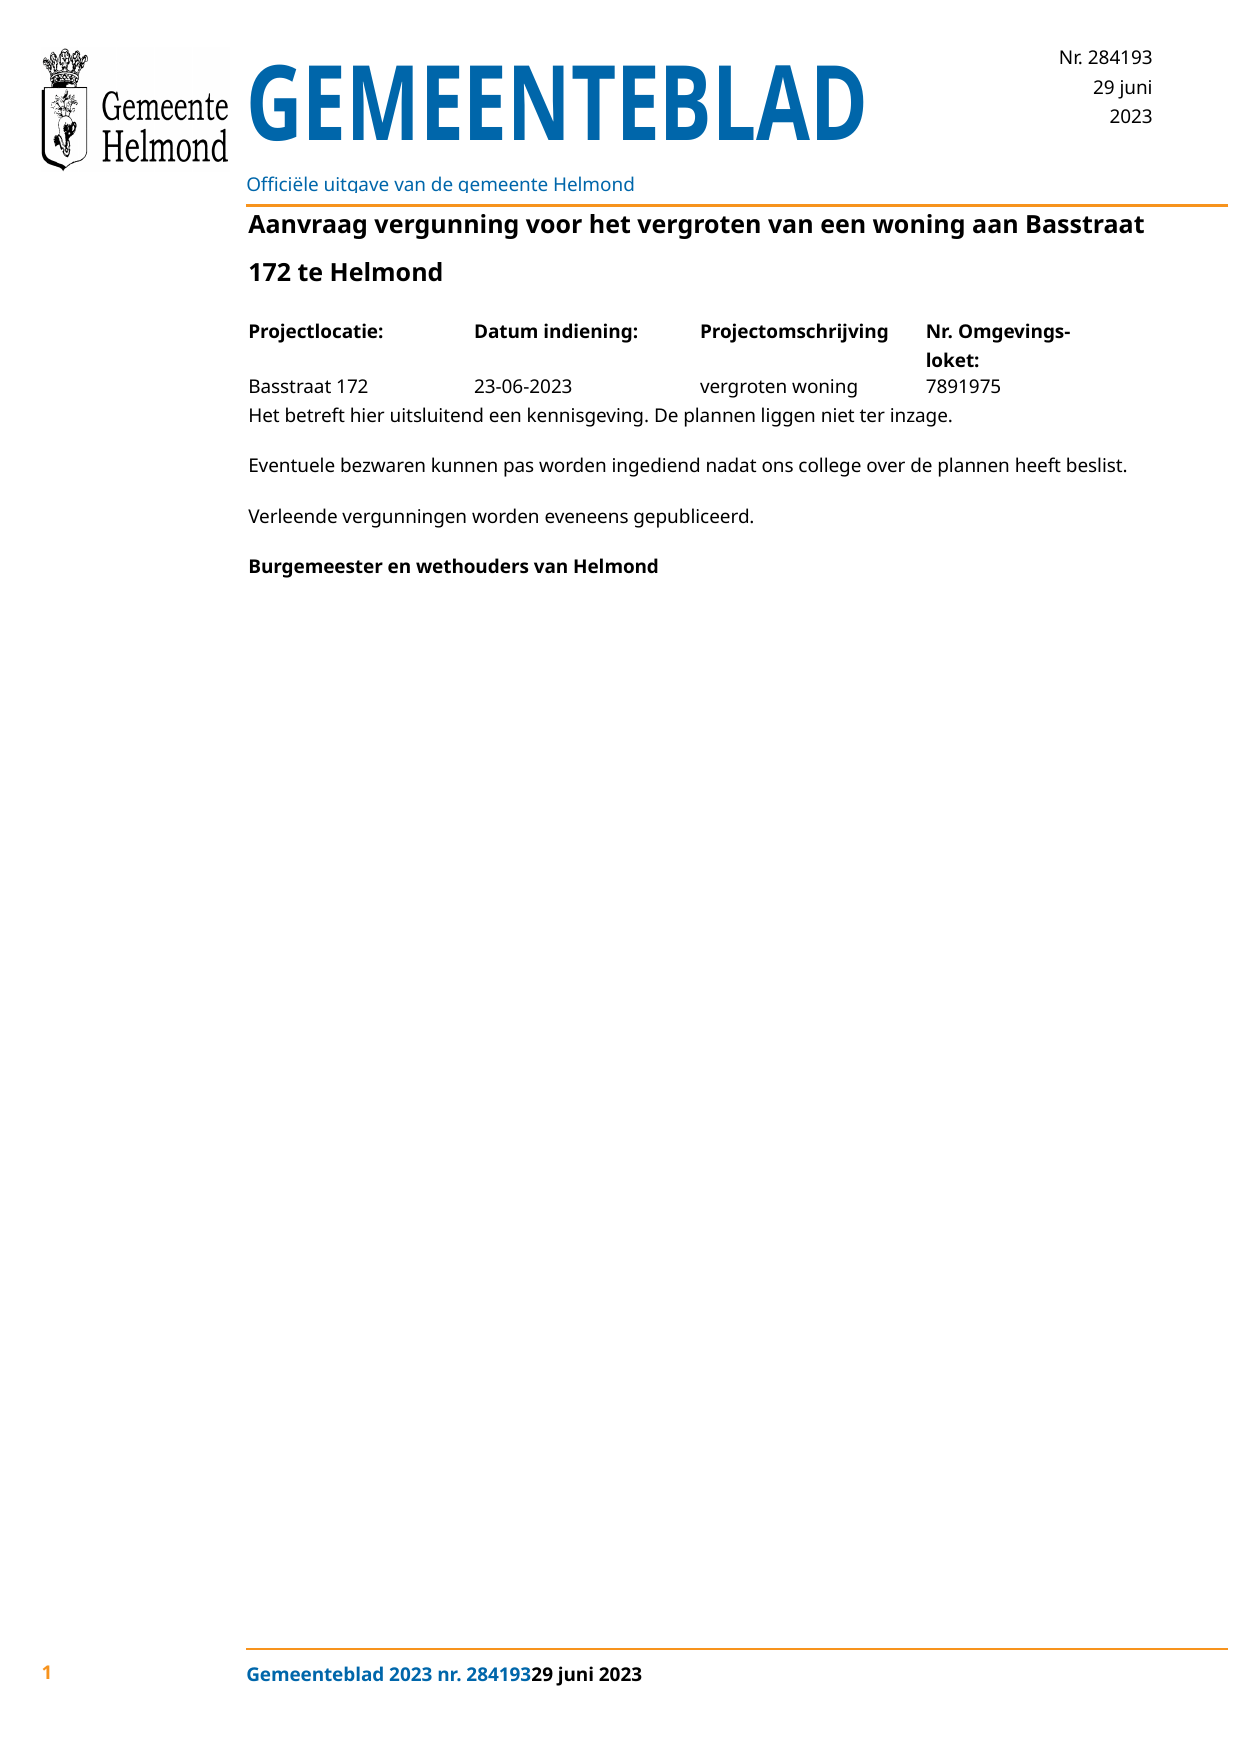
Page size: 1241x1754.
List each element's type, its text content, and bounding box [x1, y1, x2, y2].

text Eventuele bezwaren kunnen pas worden ingediend nadat ons college over de plannen heeft beslist. [248, 453, 1152, 478]
table_cell 7891975 [926, 373, 1152, 399]
table_header Projectlocatie: [248, 318, 474, 373]
table_header Datum indiening: [474, 318, 700, 373]
text Verleende vergunningen worden eveneens gepubliceerd. [248, 503, 1152, 529]
table_cell vergroten woning [700, 373, 926, 399]
text Aanvraag vergunning voor het vergroten van een woning aan Basstraat 172 te Helmond [248, 207, 1152, 288]
table_header Nr. Omgevings- loket: [926, 318, 1152, 373]
table_cell Basstraat 172 [248, 373, 474, 399]
table_cell 23-06-2023 [474, 373, 700, 399]
picture [41, 47, 231, 172]
text Het betreft hier uitsluitend een kennisgeving. De plannen liggen niet ter inzage. [248, 402, 1152, 428]
table_header Projectomschrijving [700, 318, 926, 373]
text Burgemeester en wethouders van Helmond [248, 553, 1152, 579]
